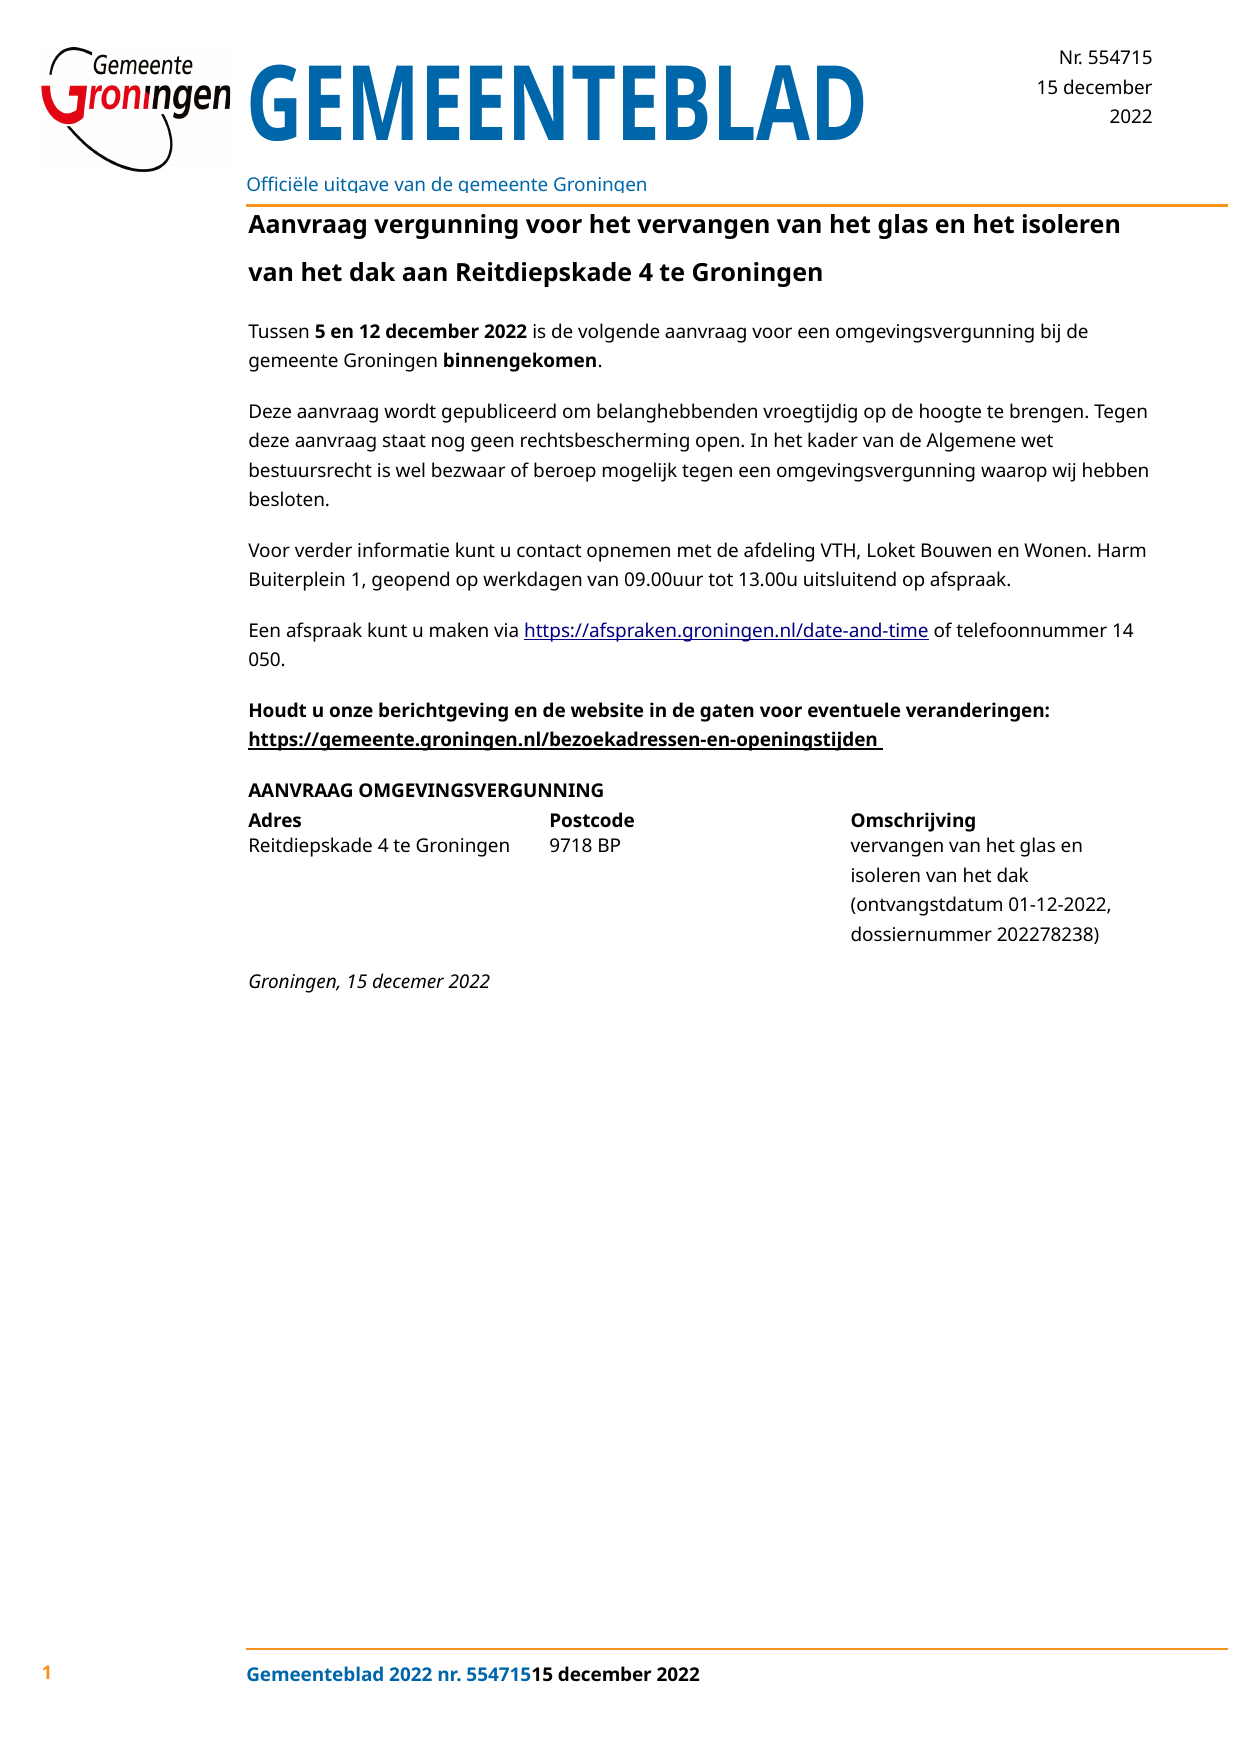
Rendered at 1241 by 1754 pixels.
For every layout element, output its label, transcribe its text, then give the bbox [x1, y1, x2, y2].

table_header Omschrijving [850, 807, 1152, 832]
text Tussen 5 en 12 december 2022 is de volgende aanvraag voor een omgevingsvergunning bij de gemeente Groningen binnengekomen. [248, 318, 1152, 373]
table_cell vervangen van het glas en isoleren van het dak (ontvangstdatum 01-12-2022, dossiernummer 202278238) [850, 833, 1152, 947]
text Houdt u onze berichtgeving en de website in de gaten voor eventuele veranderingen: https://gemeente.groningen.nl/bezoekadressen-en-openingstijden [248, 697, 1152, 752]
table_header Adres [248, 807, 549, 832]
table_header Postcode [549, 807, 850, 832]
table_cell Reitdiepskade 4 te Groningen [248, 833, 549, 947]
text Groningen, 15 decemer 2022 [248, 968, 1152, 994]
text Voor verder informatie kunt u contact opnemen met de afdeling VTH, Loket Bouwen en Wonen. Harm Buiterplein 1, geopend op werkdagen van 09.00uur tot 13.00u uitsluitend op afspraak. [248, 537, 1152, 592]
table_cell 9718 BP [549, 833, 850, 947]
text Aanvraag vergunning voor het vervangen van het glas en het isoleren van het dak aan Reitdiepskade 4 te Groningen [248, 207, 1152, 288]
text Deze aanvraag wordt gepubliceerd om belanghebbenden vroegtijdig op de hoogte te brengen. Tegen deze aanvraag staat nog geen rechtsbescherming open. In het kader van de Algemene wet bestuursrecht is wel bezwaar of beroep mogelijk tegen een omgevingsvergunning waarop wij hebben besloten. [248, 398, 1152, 512]
text Een afspraak kunt u maken via https://afspraken.groningen.nl/date-and-time of telefoonnummer 14 050. [248, 617, 1152, 672]
text AANVRAAG OMGEVINGSVERGUNNING [248, 777, 1152, 803]
picture [41, 47, 231, 172]
